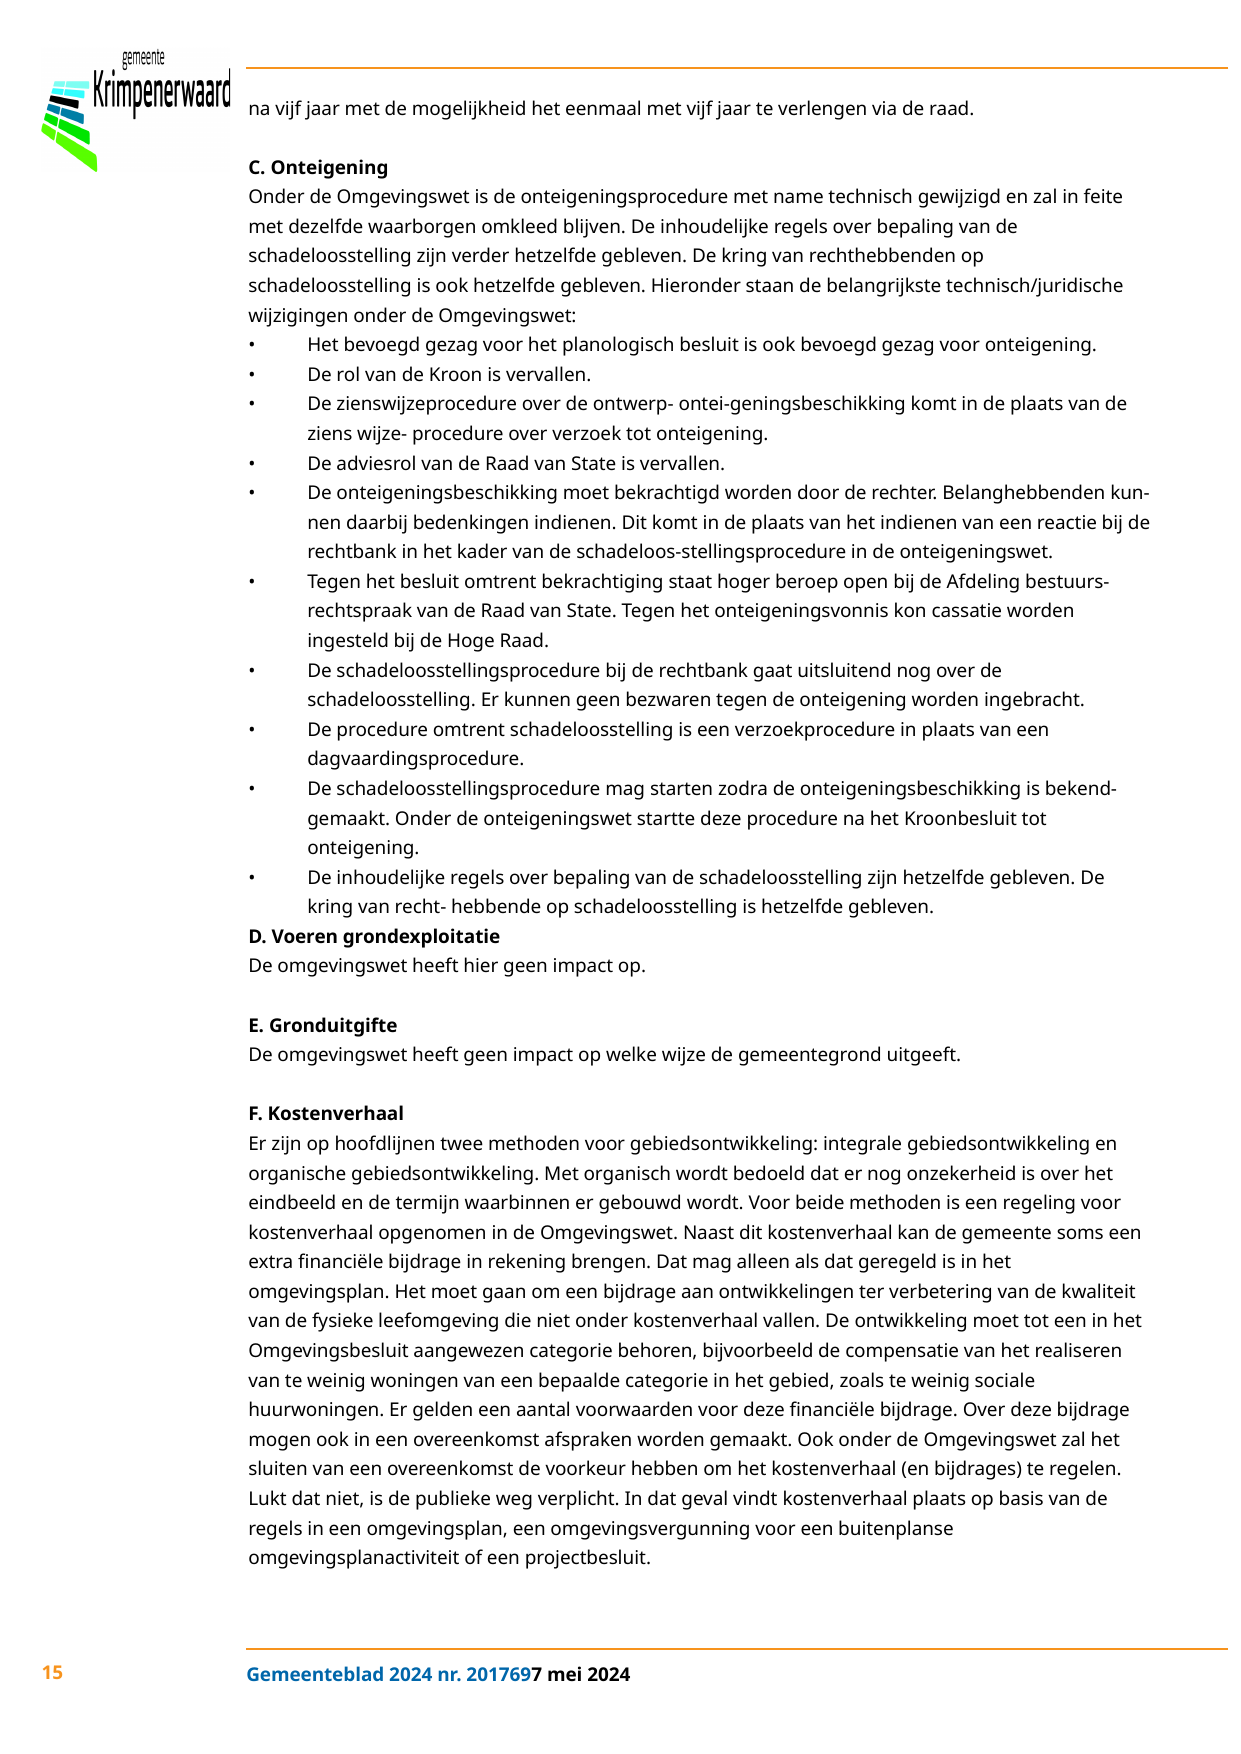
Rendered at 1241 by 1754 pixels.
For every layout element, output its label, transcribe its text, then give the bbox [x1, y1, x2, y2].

text De omgevingswet heeft hier geen impact op. [248, 953, 1152, 978]
list De inhoudelijke regels over bepaling van de schadeloosstelling zijn hetzelfde gebleven. De kring van recht- hebbende op schadeloosstelling is hetzelfde gebleven. [248, 864, 1152, 919]
list De schadeloosstellingsprocedure bij de rechtbank gaat uitsluitend nog over de schadeloosstelling. Er kunnen geen bezwaren tegen de onteigening worden ingebracht. [248, 657, 1152, 712]
text D. Voeren grondexploitatie [248, 923, 1152, 949]
list Tegen het besluit omtrent bekrachtiging staat hoger beroep open bij de Afdeling bestuurs-rechtspraak van de Raad van State. Tegen het onteigeningsvonnis kon cassatie worden ingesteld bij de Hoge Raad. [248, 568, 1152, 653]
text F. Kostenverhaal [248, 1101, 1152, 1126]
list De schadeloosstellingsprocedure mag starten zodra de onteigeningsbeschikking is bekend-gemaakt. Onder de onteigeningswet startte deze procedure na het Kroonbesluit tot onteigening. [248, 775, 1152, 860]
text na vijf jaar met de mogelijkheid het eenmaal met vijf jaar te verlengen via de raad. [248, 95, 1152, 121]
list De adviesrol van de Raad van State is vervallen. [248, 450, 1152, 476]
picture [41, 47, 231, 172]
text De omgevingswet heeft geen impact op welke wijze de gemeentegrond uitgeeft. [248, 1041, 1152, 1067]
list De rol van de Kroon is vervallen. [248, 361, 1152, 387]
text C. Onteigening [248, 154, 1152, 180]
list Het bevoegd gezag voor het planologisch besluit is ook bevoegd gezag voor onteigening. [248, 331, 1152, 357]
text Er zijn op hoofdlijnen twee methoden voor gebiedsontwikkeling: integrale gebiedsontwikkeling en organische gebiedsontwikkeling. Met organisch wordt bedoeld dat er nog onzekerheid is over het eindbeeld en de termijn waarbinnen er gebouwd wordt. Voor beide methoden is een regeling voor kostenverhaal opgenomen in de Omgevingswet. Naast dit kostenverhaal kan de gemeente soms een extra financiële bijdrage in rekening brengen. Dat mag alleen als dat geregeld is in het omgevingsplan. Het moet gaan om een bijdrage aan ontwikkelingen ter verbetering van de kwaliteit van de fysieke leefomgeving die niet onder kostenverhaal vallen. De ontwikkeling moet tot een in het Omgevingsbesluit aangewezen categorie behoren, bijvoorbeeld de compensatie van het realiseren van te weinig woningen van een bepaalde categorie in het gebied, zoals te weinig sociale huurwoningen. Er gelden een aantal voorwaarden voor deze financiële bijdrage. Over deze bijdrage mogen ook in een overeenkomst afspraken worden gemaakt. Ook onder de Omgevingswet zal het sluiten van een overeenkomst de voorkeur hebben om het kostenverhaal (en bijdrages) te regelen. Lukt dat niet, is de publieke weg verplicht. In dat geval vindt kostenverhaal plaats op basis van de regels in een omgevingsplan, een omgevingsvergunning voor een buitenplanse omgevingsplanactiviteit of een projectbesluit. [248, 1130, 1152, 1570]
list De procedure omtrent schadeloosstelling is een verzoekprocedure in plaats van een dagvaardingsprocedure. [248, 716, 1152, 771]
text Onder de Omgevingswet is de onteigeningsprocedure met name technisch gewijzigd en zal in feite met dezelfde waarborgen omkleed blijven. De inhoudelijke regels over bepaling van de schadeloosstelling zijn verder hetzelfde gebleven. De kring van rechthebbenden op schadeloosstelling is ook hetzelfde gebleven. Hieronder staan de belangrijkste technisch/juridische wijzigingen onder de Omgevingswet: [248, 183, 1152, 328]
text E. Gronduitgifte [248, 1012, 1152, 1038]
list De zienswijzeprocedure over de ontwerp- ontei-geningsbeschikking komt in de plaats van de ziens wijze- procedure over verzoek tot onteigening. [248, 391, 1152, 446]
list De onteigeningsbeschikking moet bekrachtigd worden door de rechter. Belanghebbenden kun-nen daarbij bedenkingen indienen. Dit komt in de plaats van het indienen van een reactie bij de rechtbank in het kader van de schadeloos-stellingsprocedure in de onteigeningswet. [248, 479, 1152, 564]
